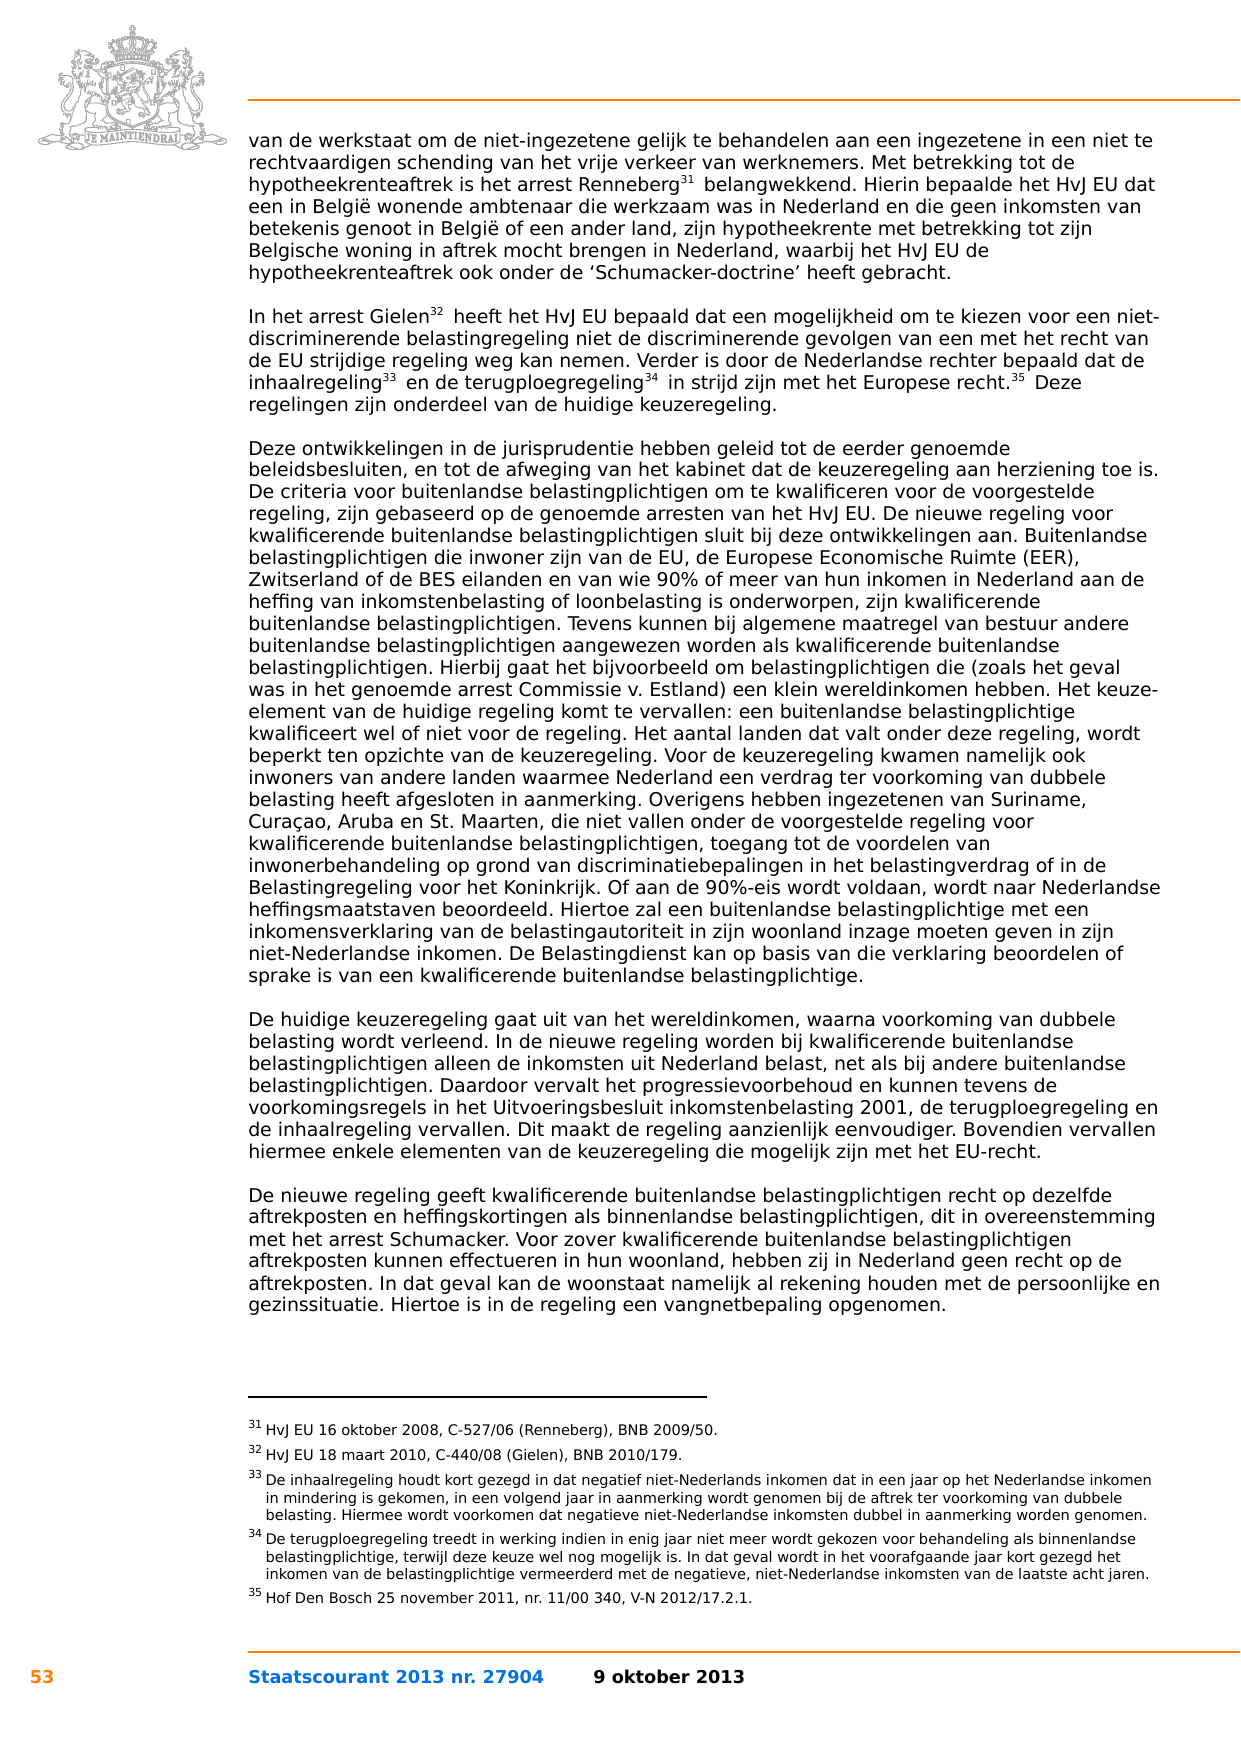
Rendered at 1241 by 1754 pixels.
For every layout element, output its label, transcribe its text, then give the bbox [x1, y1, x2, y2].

text De nieuwe regeling geeft kwalificerende buitenlandse belastingplichtigen recht op dezelfde aftrekposten en heffingskortingen als binnenlandse belastingplichtigen, dit in overeenstemming met het arrest Schumacker. Voor zover kwalificerende buitenlandse belastingplichtigen aftrekposten kunnen effectueren in hun woonland, hebben zij in Nederland geen recht op de aftrekposten. In dat geval kan de woonstaat namelijk al rekening houden met de persoonlijke en gezinssituatie. Hiertoe is in de regeling een vangnetbepaling opgenomen. [248, 1184, 1163, 1316]
text De huidige keuzeregeling gaat uit van het wereldinkomen, waarna voorkoming van dubbele belasting wordt verleend. In de nieuwe regeling worden bij kwalificerende buitenlandse belastingplichtigen alleen de inkomsten uit Nederland belast, net als bij andere buitenlandse belastingplichtigen. Daardoor vervalt het progressievoorbehoud en kunnen tevens de voorkomingsregels in het Uitvoeringsbesluit inkomstenbelasting 2001, de terugploegregeling en de inhaalregeling vervallen. Dit maakt de regeling aanzienlijk eenvoudiger. Bovendien vervallen hiermee enkele elementen van de keuzeregeling die mogelijk zijn met het EU-recht. [248, 1009, 1163, 1163]
text In het arrest Gielen heeft het HvJ EU bepaald dat een mogelijkheid om te kiezen voor een niet-discriminerende belastingregeling niet de discriminerende gevolgen van een met het recht van de EU strijdige regeling weg kan nemen. Verder is door de Nederlandse rechter bepaald dat de inhaalregeling en de terugploegregeling in strijd zijn met het Europese recht. Deze regelingen zijn onderdeel van de huidige keuzeregeling. [248, 306, 1163, 416]
text HvJ EU 18 maart 2010, C-440/08 (Gielen), BNB 2010/179. [248, 1443, 1163, 1465]
text HvJ EU 16 oktober 2008, C-527/06 (Renneberg), BNB 2009/50. [248, 1418, 1163, 1440]
picture [38, 25, 227, 150]
text Deze ontwikkelingen in de jurisprudentie hebben geleid tot de eerder genoemde beleidsbesluiten, en tot de afweging van het kabinet dat de keuzeregeling aan herziening toe is. De criteria voor buitenlandse belastingplichtigen om te kwalificeren voor de voorgestelde regeling, zijn gebaseerd op de genoemde arresten van het HvJ EU. De nieuwe regeling voor kwalificerende buitenlandse belastingplichtigen sluit bij deze ontwikkelingen aan. Buitenlandse belastingplichtigen die inwoner zijn van de EU, de Europese Economische Ruimte (EER), Zwitserland of de BES eilanden en van wie 90% of meer van hun inkomen in Nederland aan de heffing van inkomstenbelasting of loonbelasting is onderworpen, zijn kwalificerende buitenlandse belastingplichtigen. Tevens kunnen bij algemene maatregel van bestuur andere buitenlandse belastingplichtigen aangewezen worden als kwalificerende buitenlandse belastingplichtigen. Hierbij gaat het bijvoorbeeld om belastingplichtigen die (zoals het geval was in het genoemde arrest Commissie v. Estland) een klein wereldinkomen hebben. Het keuze-element van de huidige regeling komt te vervallen: een buitenlandse belastingplichtige kwalificeert wel of niet voor de regeling. Het aantal landen dat valt onder deze regeling, wordt beperkt ten opzichte van de keuzeregeling. Voor de keuzeregeling kwamen namelijk ook inwoners van andere landen waarmee Nederland een verdrag ter voorkoming van dubbele belasting heeft afgesloten in aanmerking. Overigens hebben ingezetenen van Suriname, Curaçao, Aruba en St. Maarten, die niet vallen onder de voorgestelde regeling voor kwalificerende buitenlandse belastingplichtigen, toegang tot de voordelen van inwonerbehandeling op grond van discriminatiebepalingen in het belastingverdrag of in de Belastingregeling voor het Koninkrijk. Of aan de 90%-eis wordt voldaan, wordt naar Nederlandse heffingsmaatstaven beoordeeld. Hiertoe zal een buitenlandse belastingplichtige met een inkomensverklaring van de belastingautoriteit in zijn woonland inzage moeten geven in zijn niet-Nederlandse inkomen. De Belastingdienst kan op basis van die verklaring beoordelen of sprake is van een kwalificerende buitenlandse belastingplichtige. [248, 437, 1163, 987]
text De terugploegregeling treedt in werking indien in enig jaar niet meer wordt gekozen voor behandeling als binnenlandse belastingplichtige, terwijl deze keuze wel nog mogelijk is. In dat geval wordt in het voorafgaande jaar kort gezegd het inkomen van de belastingplichtige vermeerderd met de negatieve, niet-Nederlandse inkomsten van de laatste acht jaren. [248, 1527, 1163, 1583]
text Hof Den Bosch 25 november 2011, nr. 11/00 340, V-N 2012/17.2.1. [248, 1586, 1163, 1608]
text De inhaalregeling houdt kort gezegd in dat negatief niet-Nederlands inkomen dat in een jaar op het Nederlandse inkomen in mindering is gekomen, in een volgend jaar in aanmerking wordt genomen bij de aftrek ter voorkoming van dubbele belasting. Hiermee wordt voorkomen dat negatieve niet-Nederlandse inkomsten dubbel in aanmerking worden genomen. [248, 1468, 1163, 1524]
text van de werkstaat om de niet-ingezetene gelijk te behandelen aan een ingezetene in een niet te rechtvaardigen schending van het vrije verkeer van werknemers. Met betrekking tot de hypotheekrenteaftrek is het arrest Renneberg belangwekkend. Hierin bepaalde het HvJ EU dat een in België wonende ambtenaar die werkzaam was in Nederland en die geen inkomsten van betekenis genoot in België of een ander land, zijn hypotheekrente met betrekking tot zijn Belgische woning in aftrek mocht brengen in Nederland, waarbij het HvJ EU de hypotheekrenteaftrek ook onder de ‘Schumacker-doctrine’ heeft gebracht. [248, 130, 1163, 284]
